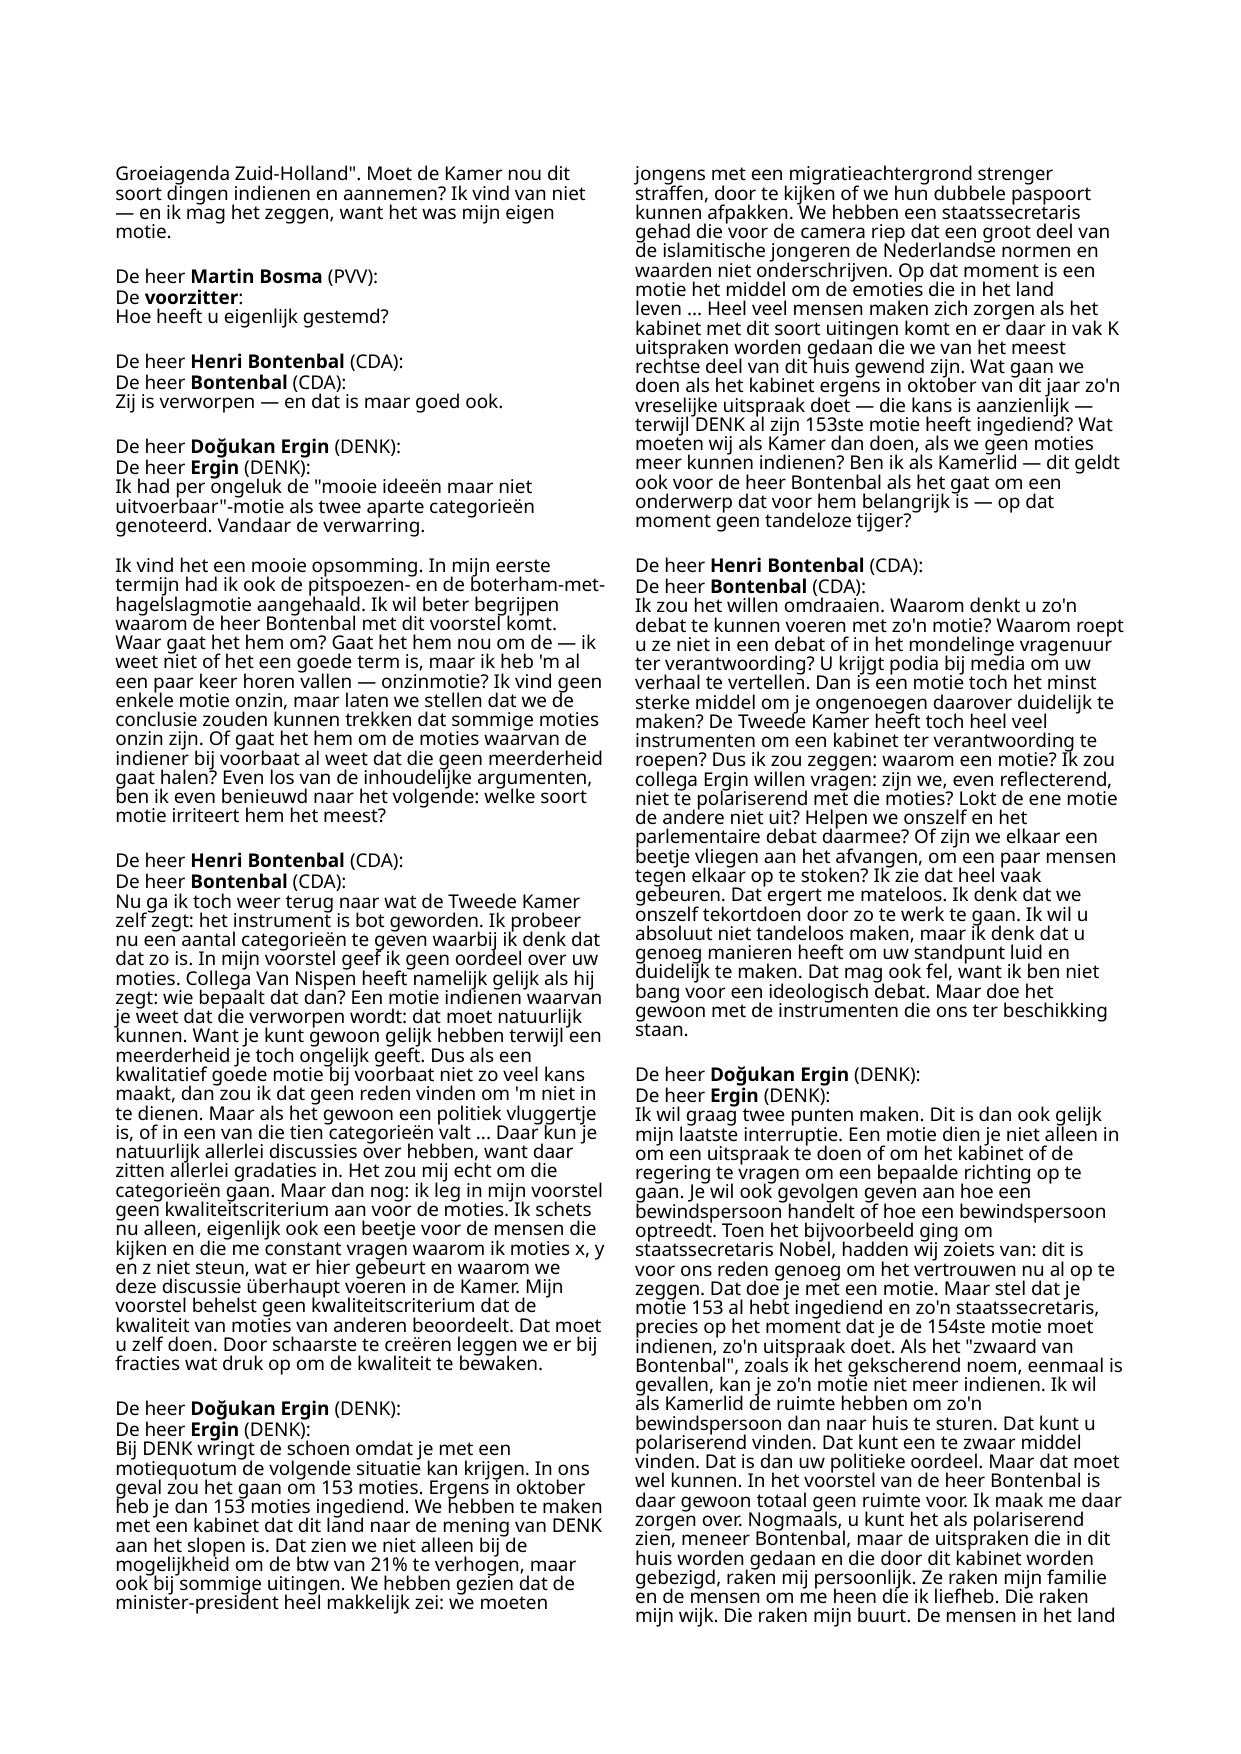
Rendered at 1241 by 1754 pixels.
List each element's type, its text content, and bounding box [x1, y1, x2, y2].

text De heer Henri Bontenbal (CDA): [115, 348, 605, 374]
text Ik vind het een mooie opsomming. In mijn eerste termijn had ik ook de pitspoezen- en de boterham-met-hagelslagmotie aangehaald. Ik wil beter begrijpen waarom de heer Bontenbal met dit voorstel komt. Waar gaat het hem om? Gaat het hem nou om de — ik weet niet of het een goede term is, maar ik heb 'm al een paar keer horen vallen — onzinmotie? Ik vind geen enkele motie onzin, maar laten we stellen dat we de conclusie zouden kunnen trekken dat sommige moties onzin zijn. Of gaat het hem om de moties waarvan de indiener bij voorbaat al weet dat die geen meerderheid gaat halen? Even los van de inhoudelijke argumenten, ben ik even benieuwd naar het volgende: welke soort motie irriteert hem het meest? [115, 557, 605, 827]
text Ik zou het willen omdraaien. Waarom denkt u zo'n debat te kunnen voeren met zo'n motie? Waarom roept u ze niet in een debat of in het mondelinge vragenuur ter verantwoording? U krijgt podia bij media om uw verhaal te vertellen. Dan is een motie toch het minst sterke middel om je ongenoegen daarover duidelijk te maken? De Tweede Kamer heeft toch heel veel instrumenten om een kabinet ter verantwoording te roepen? Dus ik zou zeggen: waarom een motie? Ik zou collega Ergin willen vragen: zijn we, even reflecterend, niet te polariserend met die moties? Lokt de ene motie de andere niet uit? Helpen we onszelf en het parlementaire debat daarmee? Of zijn we elkaar een beetje vliegen aan het afvangen, om een paar mensen tegen elkaar op te stoken? Ik zie dat heel vaak gebeuren. Dat ergert me mateloos. Ik denk dat we onszelf tekortdoen door zo te werk te gaan. Ik wil u absoluut niet tandeloos maken, maar ik denk dat u genoeg manieren heeft om uw standpunt luid en duidelijk te maken. Dat mag ook fel, want ik ben niet bang voor een ideologisch debat. Maar doe het gewoon met de instrumenten die ons ter beschikking staan. [635, 597, 1125, 1041]
text De heer Doğukan Ergin (DENK): [115, 433, 605, 459]
text Hoe heeft u eigenlijk gestemd? [115, 308, 605, 327]
text De heer Bontenbal (CDA): [115, 374, 605, 393]
text De heer Henri Bontenbal (CDA): [635, 552, 1125, 578]
text Groeiagenda Zuid-Holland". Moet de Kamer nou dit soort dingen indienen en aannemen? Ik vind van niet — en ik mag het zeggen, want het was mijn eigen motie. [115, 165, 605, 242]
text De heer Bontenbal (CDA): [115, 873, 605, 893]
text De heer Henri Bontenbal (CDA): [115, 848, 605, 873]
text De heer Doğukan Ergin (DENK): [635, 1061, 1125, 1087]
text De heer Martin Bosma (PVV): [115, 263, 605, 289]
text De voorzitter: [115, 289, 605, 308]
text jongens met een migratieachtergrond strenger straffen, door te kijken of we hun dubbele paspoort kunnen afpakken. We hebben een staatssecretaris gehad die voor de camera riep dat een groot deel van de islamitische jongeren de Nederlandse normen en waarden niet onderschrijven. Op dat moment is een motie het middel om de emoties die in het land leven ... Heel veel mensen maken zich zorgen als het kabinet met dit soort uitingen komt en er daar in vak K uitspraken worden gedaan die we van het meest rechtse deel van dit huis gewend zijn. Wat gaan we doen als het kabinet ergens in oktober van dit jaar zo'n vreselijke uitspraak doet — die kans is aanzienlijk — terwijl DENK al zijn 153ste motie heeft ingediend? Wat moeten wij als Kamer dan doen, als we geen moties meer kunnen indienen? Ben ik als Kamerlid — dit geldt ook voor de heer Bontenbal als het gaat om een onderwerp dat voor hem belangrijk is — op dat moment geen tandeloze tijger? [635, 165, 1125, 531]
text De heer Ergin (DENK): [115, 459, 605, 478]
text Zij is verworpen — en dat is maar goed ook. [115, 393, 605, 413]
text De heer Ergin (DENK): [115, 1421, 605, 1440]
text Ik wil graag twee punten maken. Dit is dan ook gelijk mijn laatste interruptie. Een motie dien je niet alleen in om een uitspraak te doen of om het kabinet of de regering te vragen om een bepaalde richting op te gaan. Je wil ook gevolgen geven aan hoe een bewindspersoon handelt of hoe een bewindspersoon optreedt. Toen het bijvoorbeeld ging om staatssecretaris Nobel, hadden wij zoiets van: dit is voor ons reden genoeg om het vertrouwen nu al op te zeggen. Dat doe je met een motie. Maar stel dat je motie 153 al hebt ingediend en zo'n staatssecretaris, precies op het moment dat je de 154ste motie moet indienen, zo'n uitspraak doet. Als het "zwaard van Bontenbal", zoals ik het gekscherend noem, eenmaal is gevallen, kan je zo'n motie niet meer indienen. Ik wil als Kamerlid de ruimte hebben om zo'n bewindspersoon dan naar huis te sturen. Dat kunt u polariserend vinden. Dat kunt een te zwaar middel vinden. Dat is dan uw politieke oordeel. Maar dat moet wel kunnen. In het voorstel van de heer Bontenbal is daar gewoon totaal geen ruimte voor. Ik maak me daar zorgen over. Nogmaals, u kunt het als polariserend zien, meneer Bontenbal, maar de uitspraken die in dit huis worden gedaan en die door dit kabinet worden gebezigd, raken mij persoonlijk. Ze raken mijn familie en de mensen om me heen die ik liefheb. Die raken mijn wijk. Die raken mijn buurt. De mensen in het land [635, 1106, 1125, 1627]
text De heer Doğukan Ergin (DENK): [115, 1395, 605, 1421]
text Nu ga ik toch weer terug naar wat de Tweede Kamer zelf zegt: het instrument is bot geworden. Ik probeer nu een aantal categorieën te geven waarbij ik denk dat dat zo is. In mijn voorstel geef ik geen oordeel over uw moties. Collega Van Nispen heeft namelijk gelijk als hij zegt: wie bepaalt dat dan? Een motie indienen waarvan je weet dat die verworpen wordt: dat moet natuurlijk kunnen. Want je kunt gewoon gelijk hebben terwijl een meerderheid je toch ongelijk geeft. Dus als een kwalitatief goede motie bij voorbaat niet zo veel kans maakt, dan zou ik dat geen reden vinden om 'm niet in te dienen. Maar als het gewoon een politiek vluggertje is, of in een van die tien categorieën valt ... Daar kun je natuurlijk allerlei discussies over hebben, want daar zitten allerlei gradaties in. Het zou mij echt om die categorieën gaan. Maar dan nog: ik leg in mijn voorstel geen kwaliteitscriterium aan voor de moties. Ik schets nu alleen, eigenlijk ook een beetje voor de mensen die kijken en die me constant vragen waarom ik moties x, y en z niet steun, wat er hier gebeurt en waarom we deze discussie überhaupt voeren in de Kamer. Mijn voorstel behelst geen kwaliteitscriterium dat de kwaliteit van moties van anderen beoordeelt. Dat moet u zelf doen. Door schaarste te creëren leggen we er bij fracties wat druk op om de kwaliteit te bewaken. [115, 893, 605, 1374]
text De heer Bontenbal (CDA): [635, 578, 1125, 597]
text Ik had per ongeluk de "mooie ideeën maar niet uitvoerbaar"-motie als twee aparte categorieën genoteerd. Vandaar de verwarring. [115, 478, 605, 536]
text Bij DENK wringt de schoen omdat je met een motiequotum de volgende situatie kan krijgen. In ons geval zou het gaan om 153 moties. Ergens in oktober heb je dan 153 moties ingediend. We hebben te maken met een kabinet dat dit land naar de mening van DENK aan het slopen is. Dat zien we niet alleen bij de mogelijkheid om de btw van 21% te verhogen, maar ook bij sommige uitingen. We hebben gezien dat de minister-president heel makkelijk zei: we moeten [115, 1440, 605, 1614]
text De heer Ergin (DENK): [635, 1087, 1125, 1106]
